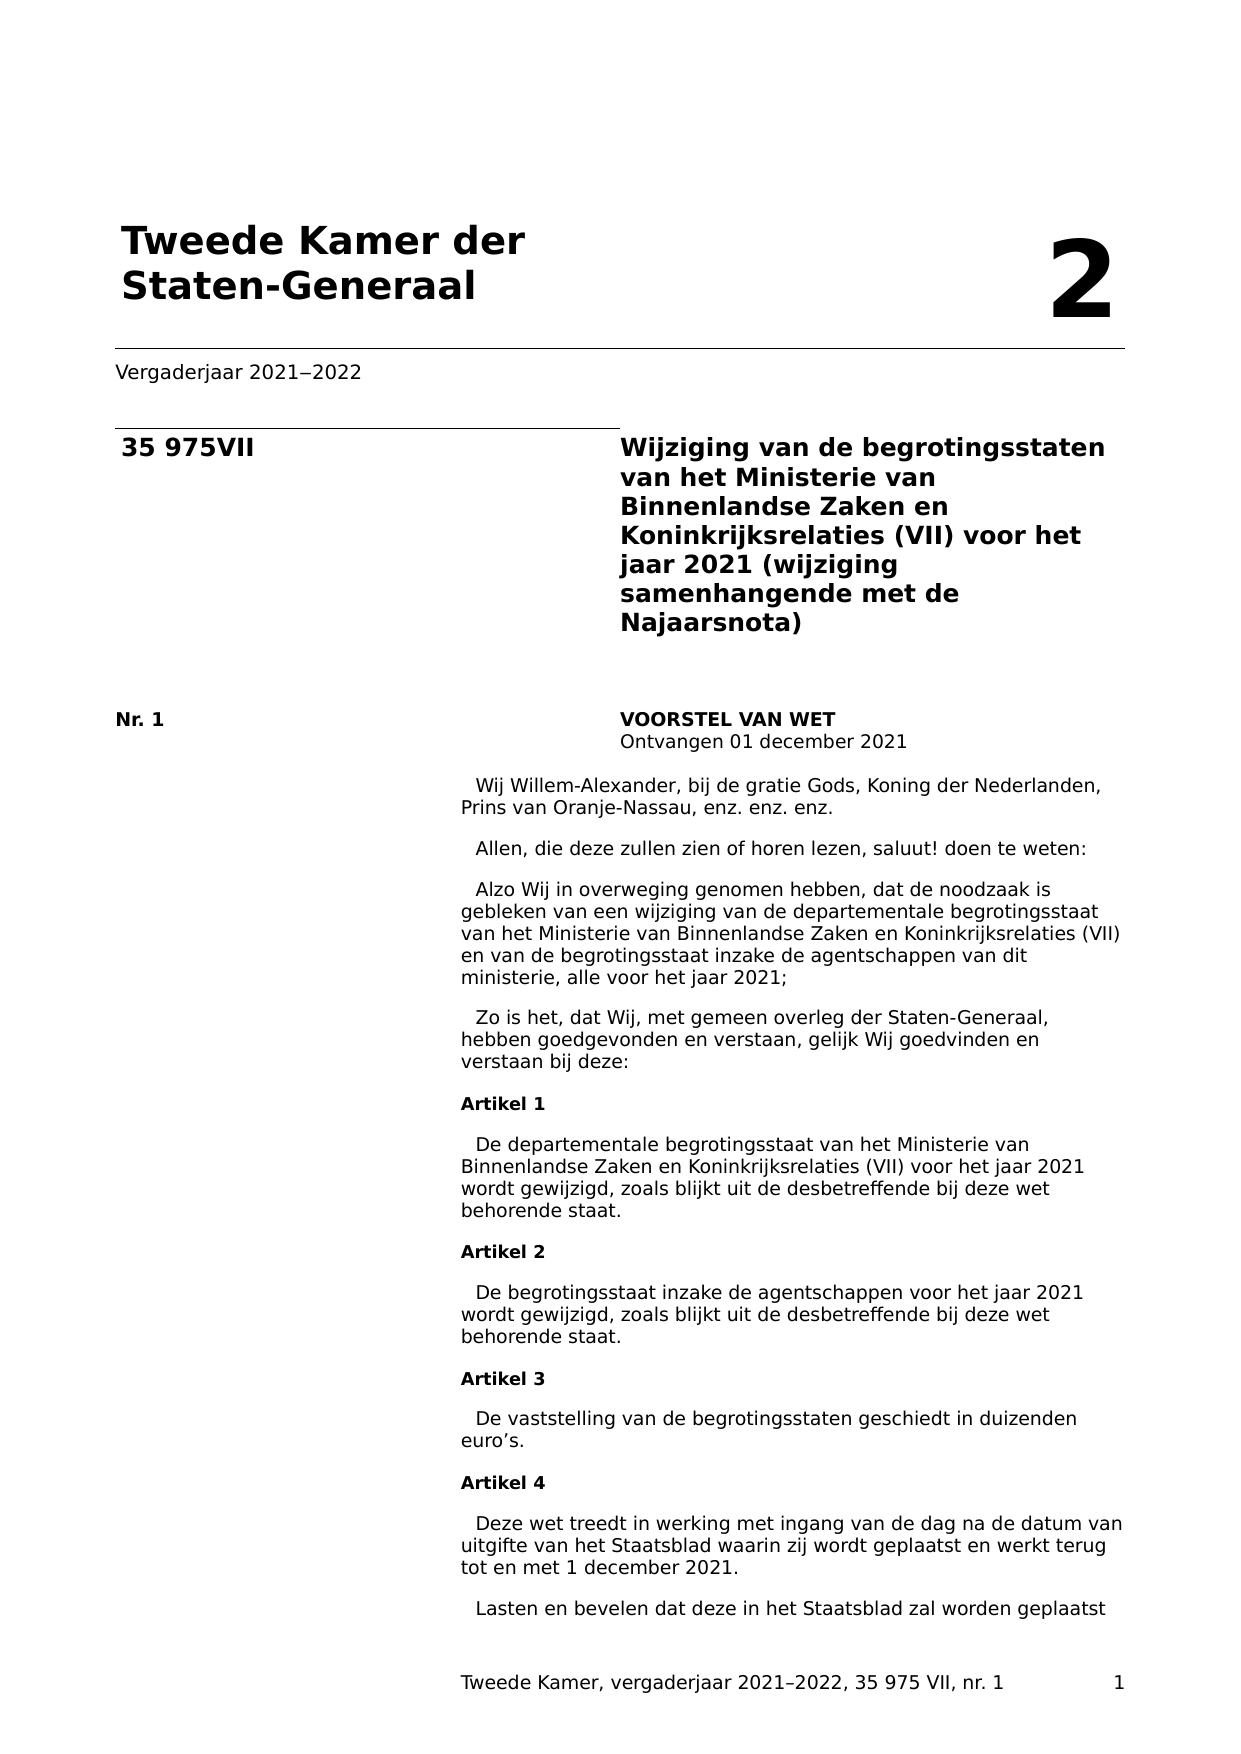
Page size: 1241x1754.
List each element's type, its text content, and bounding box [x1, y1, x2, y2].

table_header Wijziging van de begrotingsstaten van het Ministerie van Binnenlandse Zaken en Koninkrijksrelaties (VII) voor het jaar 2021 (wijziging samenhangende met de Najaarsnota) [620, 428, 1125, 643]
title Artikel 2 [461, 1240, 1125, 1263]
table_header Nr. 1 [115, 709, 620, 775]
table_header 35 975VII [115, 429, 620, 643]
text Lasten en bevelen dat deze in het Staatsblad zal worden geplaatst [461, 1597, 1125, 1619]
text Deze wet treedt in werking met ingang van de dag na de datum van uitgifte van het Staatsblad waarin zij wordt geplaatst en werkt terug tot en met 1 december 2021. [461, 1513, 1125, 1579]
table_header 2 [620, 213, 1125, 348]
text De vaststelling van de begrotingsstaten geschiedt in duizenden euro’s. [461, 1408, 1125, 1452]
title Artikel 3 [461, 1367, 1125, 1389]
text Zo is het, dat Wij, met gemeen overleg der Staten-Generaal, hebben goedgevonden en verstaan, gelijk Wij goedvinden en verstaan bij deze: [461, 1007, 1125, 1073]
title Artikel 1 [461, 1092, 1125, 1115]
table_cell Vergaderjaar 2021‒2022 [115, 349, 1125, 384]
title Artikel 4 [461, 1471, 1125, 1494]
text Allen, die deze zullen zien of horen lezen, saluut! doen te weten: [461, 838, 1125, 860]
table_header Tweede Kamer der Staten-Generaal [115, 213, 620, 348]
text De departementale begrotingsstaat van het Ministerie van Binnenlandse Zaken en Koninkrijksrelaties (VII) voor het jaar 2021 wordt gewijzigd, zoals blijkt uit de desbetreffende bij deze wet behorende staat. [461, 1134, 1125, 1222]
table_header Voorstel van Wet Ontvangen 01 december 2021 [620, 709, 1125, 775]
text De begrotingsstaat inzake de agentschappen voor het jaar 2021 wordt gewijzigd, zoals blijkt uit de desbetreffende bij deze wet behorende staat. [461, 1282, 1125, 1348]
text Wij Willem-Alexander, bij de gratie Gods, Koning der Nederlanden, Prins van Oranje-Nassau, enz. enz. enz. [461, 775, 1125, 819]
text Alzo Wij in overweging genomen hebben, dat de noodzaak is gebleken van een wijziging van de departementale begrotingsstaat van het Ministerie van Binnenlandse Zaken en Koninkrijksrelaties (VII) en van de begrotingsstaat inzake de agentschappen van dit ministerie, alle voor het jaar 2021; [461, 879, 1125, 988]
